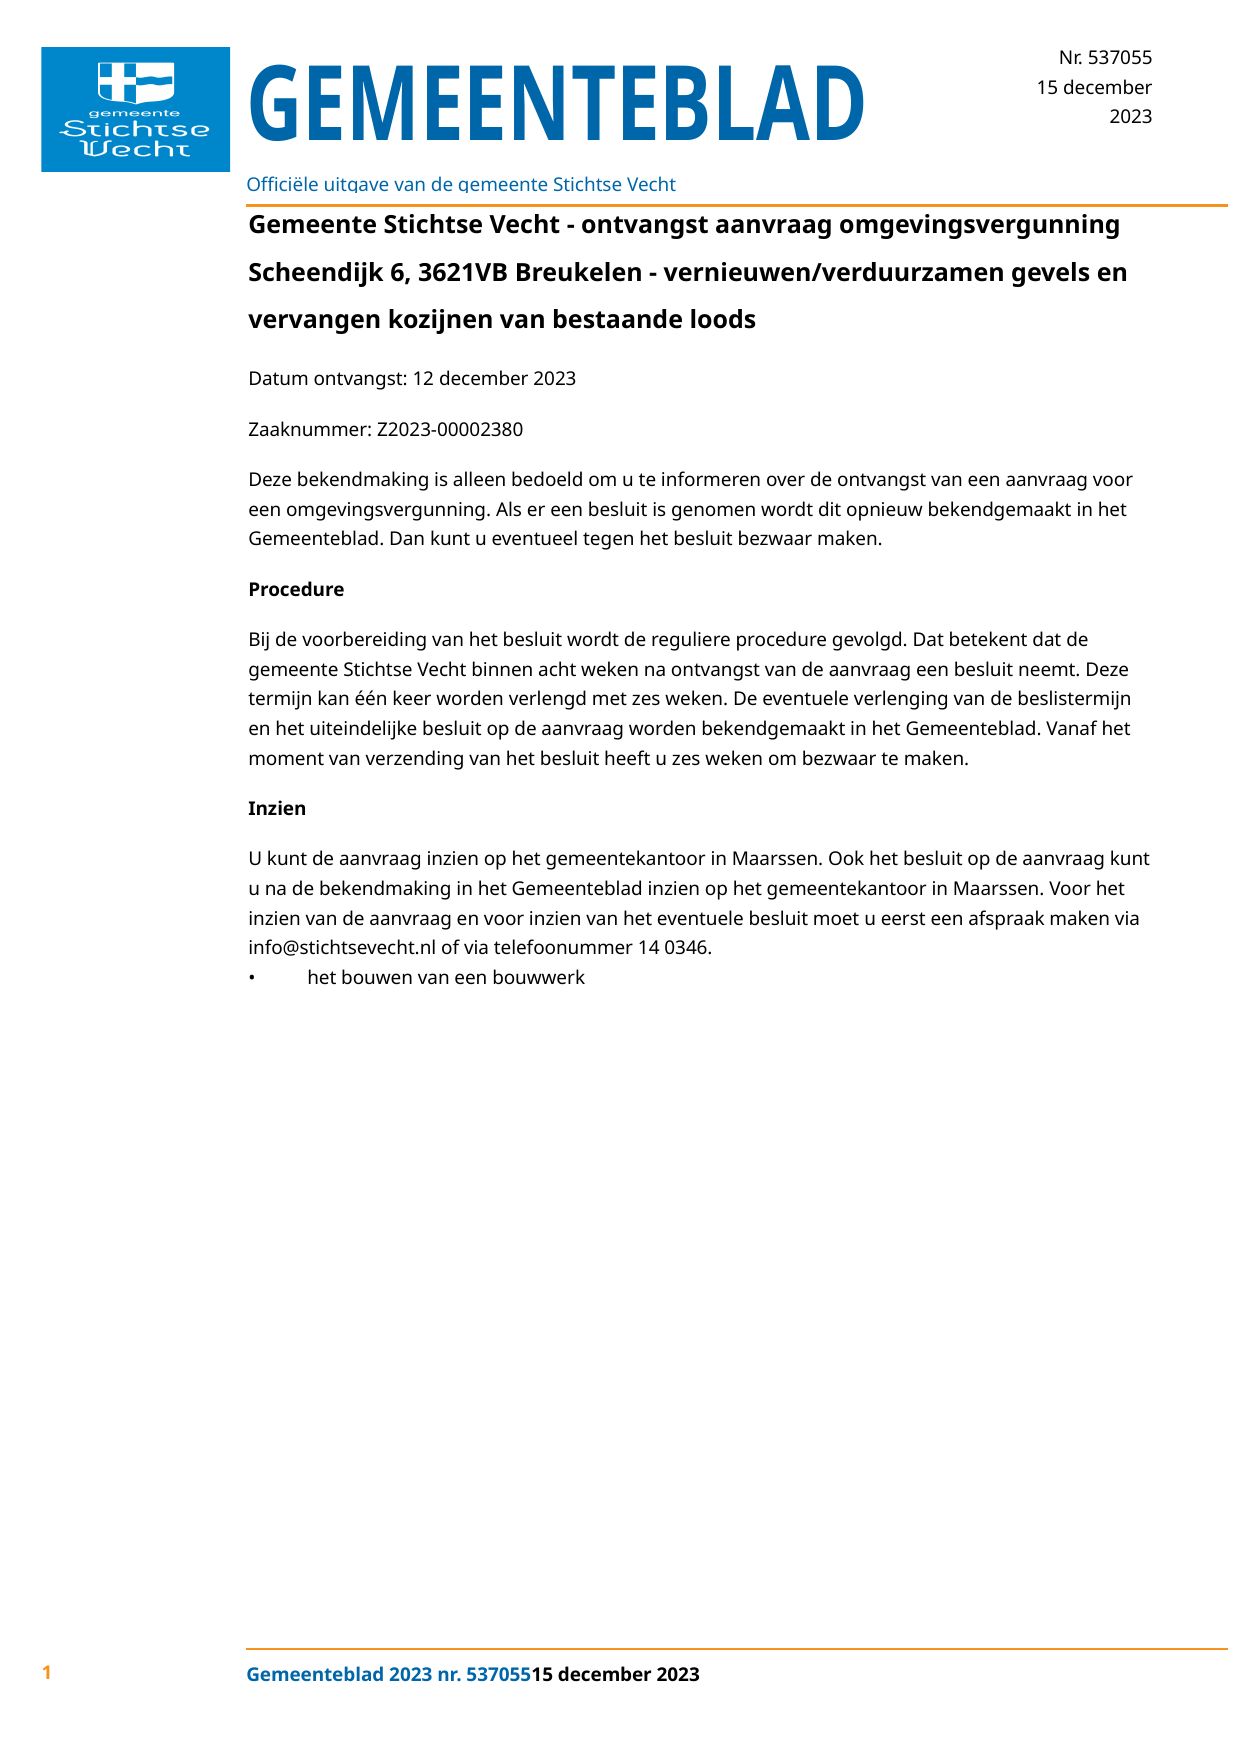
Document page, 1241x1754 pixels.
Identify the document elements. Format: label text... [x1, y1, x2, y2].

text Gemeente Stichtse Vecht - ontvangst aanvraag omgevingsvergunning Scheendijk 6, 3621VB Breukelen - vernieuwen/verduurzamen gevels en vervangen kozijnen van bestaande loods [248, 207, 1152, 336]
list het bouwen van een bouwwerk [248, 964, 1152, 989]
text Inzien [248, 795, 1152, 821]
text Zaaknummer: Z2023-00002380 [248, 416, 1152, 442]
text Bij de voorbereiding van het besluit wordt de reguliere procedure gevolgd. Dat betekent dat de gemeente Stichtse Vecht binnen acht weken na ontvangst van de aanvraag een besluit neemt. Deze termijn kan één keer worden verlengd met zes weken. De eventuele verlenging van de beslistermijn en het uiteindelijke besluit op de aanvraag worden bekendgemaakt in het Gemeenteblad. Vanaf het moment van verzending van het besluit heeft u zes weken om bezwaar te maken. [248, 626, 1152, 770]
picture [99, 63, 135, 101]
text Procedure [248, 576, 1152, 602]
picture [137, 63, 174, 103]
text Deze bekendmaking is alleen bedoeld om u te informeren over de ontvangst van een aanvraag voor een omgevingsvergunning. Als er een besluit is genomen wordt dit opnieuw bekendgemaakt in het Gemeenteblad. Dan kunt u eventueel tegen het besluit bezwaar maken. [248, 466, 1152, 551]
text Datum ontvangst: 12 december 2023 [248, 366, 1152, 391]
text U kunt de aanvraag inzien op het gemeentekantoor in Maarssen. Ook het besluit op de aanvraag kunt u na de bekendmaking in het Gemeenteblad inzien op het gemeentekantoor in Maarssen. Voor het inzien van de aanvraag en voor inzien van het eventuele besluit moet u eerst een afspraak maken via info@stichtsevecht.nl of via telefoonummer 14 0346. [248, 846, 1152, 960]
